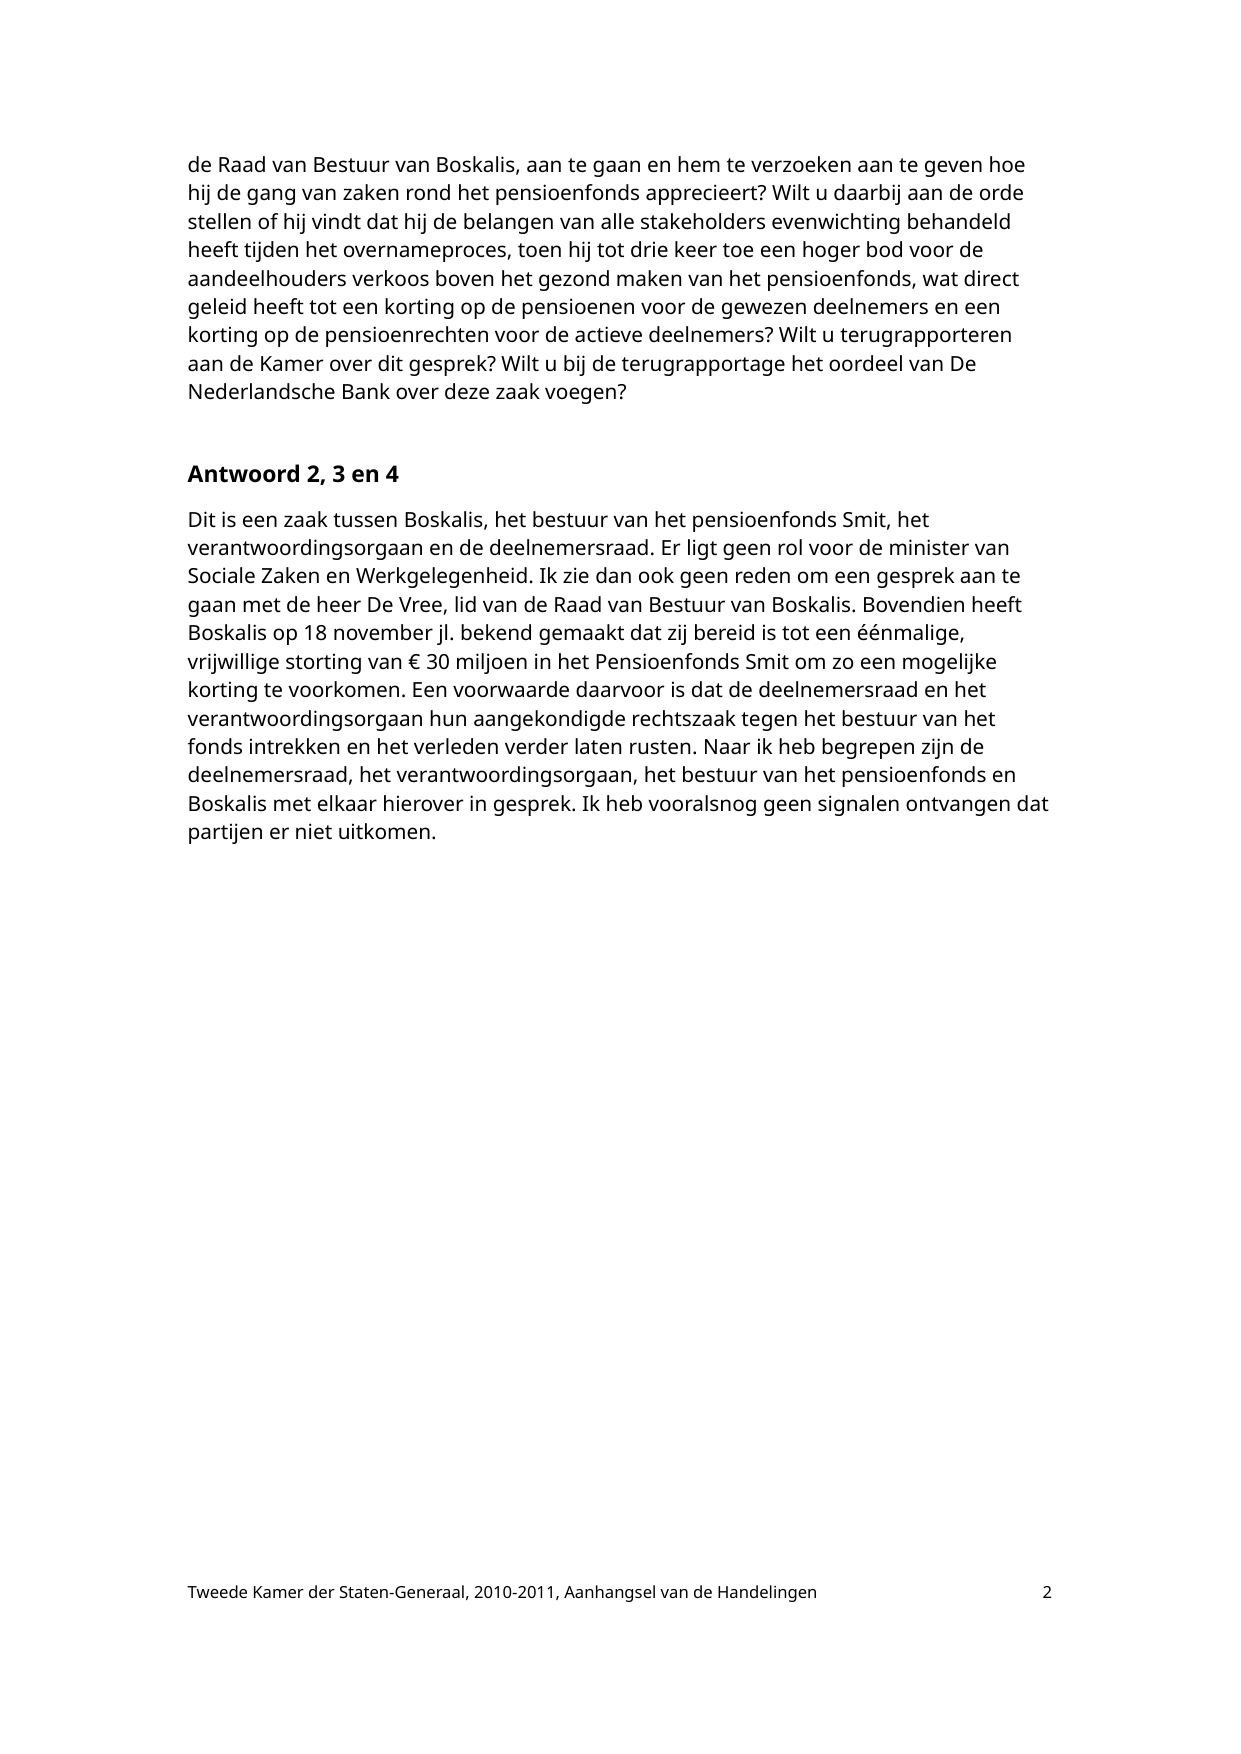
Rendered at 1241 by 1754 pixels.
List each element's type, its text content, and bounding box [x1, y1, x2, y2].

text Dit is een zaak tussen Boskalis, het bestuur van het pensioenfonds Smit, het verantwoordingsorgaan en de deelnemersraad. Er ligt geen rol voor de minister van Sociale Zaken en Werkgelegenheid. Ik zie dan ook geen reden om een gesprek aan te gaan met de heer De Vree, lid van de Raad van Bestuur van Boskalis. Bovendien heeft Boskalis op 18 november jl. bekend gemaakt dat zij bereid is tot een éénmalige, vrijwillige storting van € 30 miljoen in het Pensioenfonds Smit om zo een mogelijke korting te voorkomen. Een voorwaarde daarvoor is dat de deelnemersraad en het verantwoordingsorgaan hun aangekondigde rechtszaak tegen het bestuur van het fonds intrekken en het verleden verder laten rusten. Naar ik heb begrepen zijn de deelnemersraad, het verantwoordingsorgaan, het bestuur van het pensioenfonds en Boskalis met elkaar hierover in gesprek. Ik heb vooralsnog geen signalen ontvangen dat partijen er niet uitkomen. [187, 505, 1053, 846]
text de Raad van Bestuur van Boskalis, aan te gaan en hem te verzoeken aan te geven hoe hij de gang van zaken rond het pensioenfonds apprecieert? Wilt u daarbij aan de orde stellen of hij vindt dat hij de belangen van alle stakeholders evenwichting behandeld heeft tijden het overnameproces, toen hij tot drie keer toe een hoger bod voor de aandeelhouders verkoos boven het gezond maken van het pensioenfonds, wat direct geleid heeft tot een korting op de pensioenen voor de gewezen deelnemers en een korting op de pensioenrechten voor de actieve deelnemers? Wilt u terugrapporteren aan de Kamer over dit gesprek? Wilt u bij de terugrapportage het oordeel van De Nederlandsche Bank over deze zaak voegen? [187, 150, 1053, 406]
subtitle Antwoord 2, 3 en 4 [187, 458, 1053, 490]
